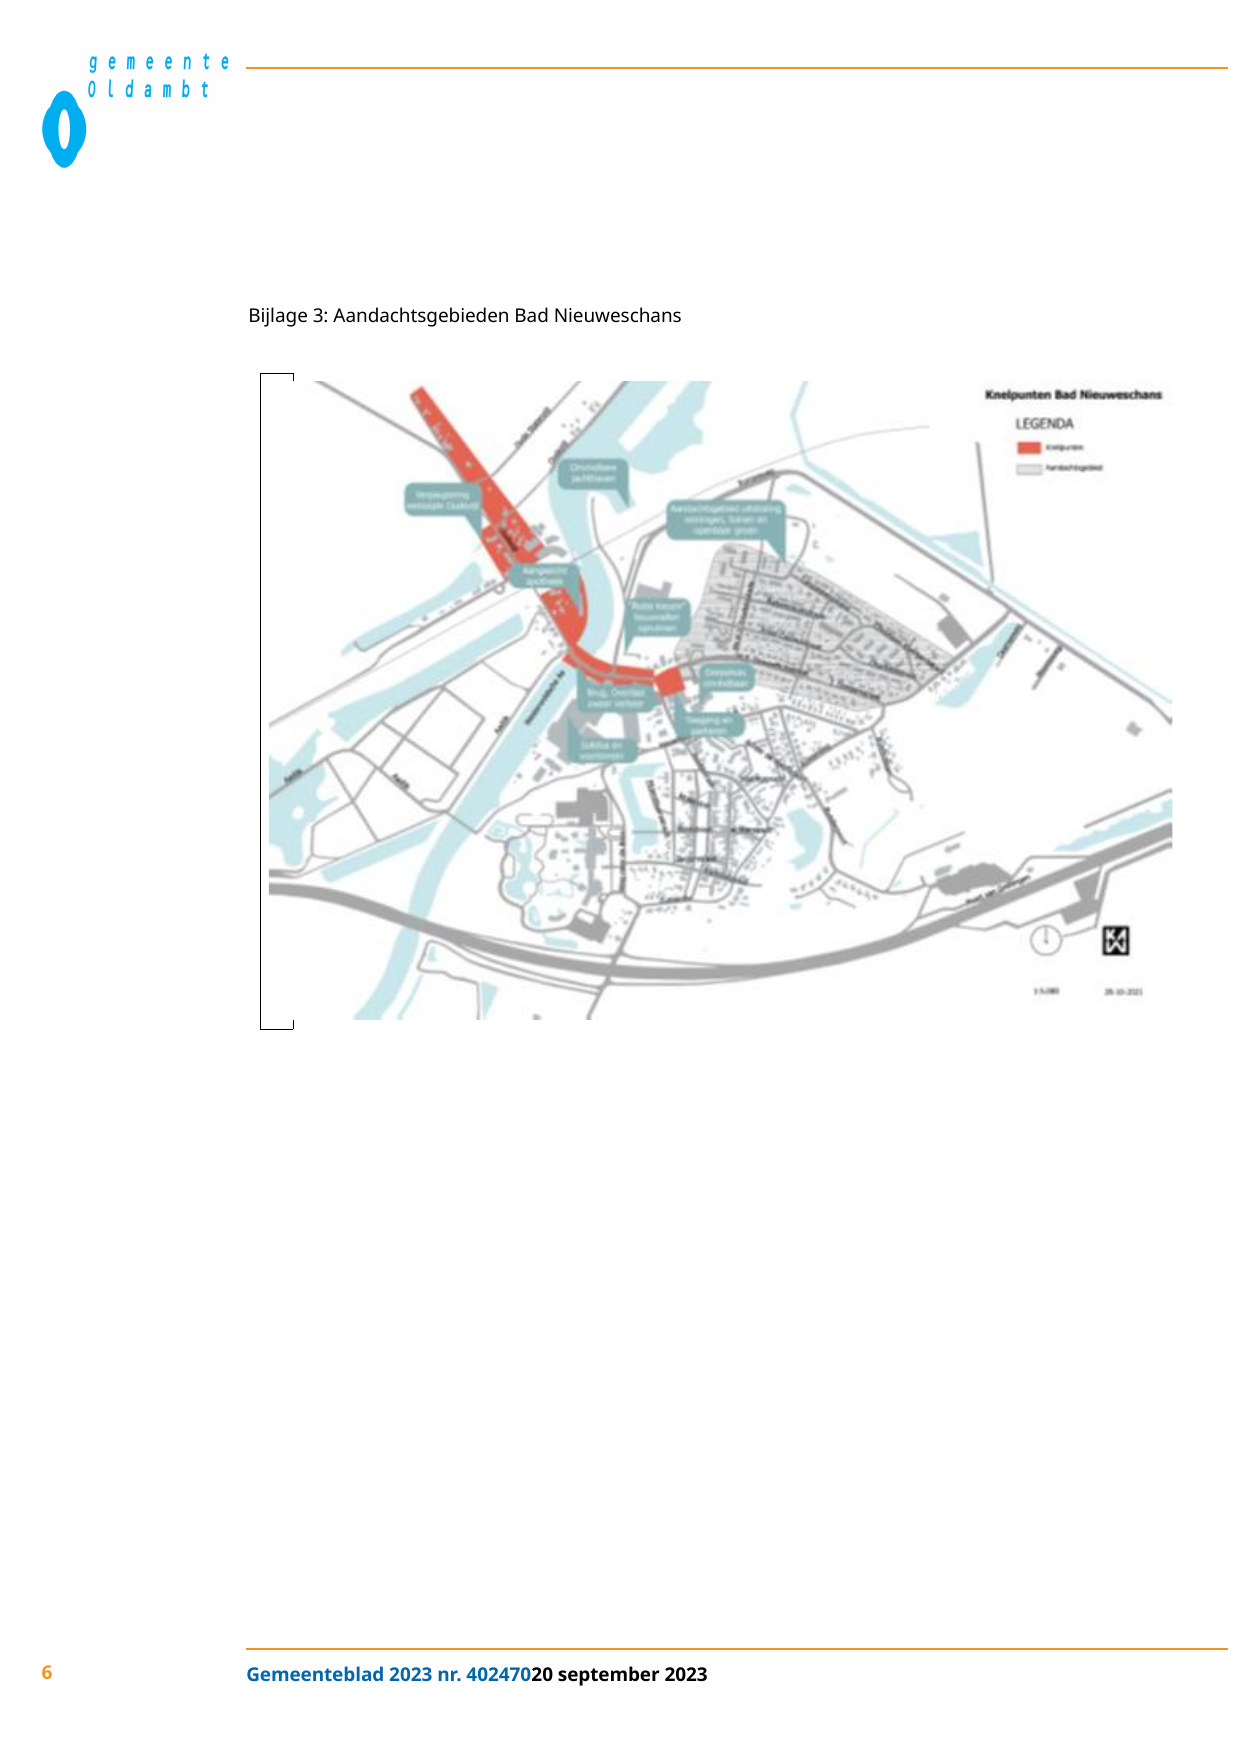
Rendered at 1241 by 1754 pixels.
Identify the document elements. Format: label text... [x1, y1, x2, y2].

picture [41, 47, 231, 172]
text Bijlage 3: Aandachtsgebieden Bad Nieuweschans [248, 302, 1152, 328]
picture [268, 381, 1173, 1020]
